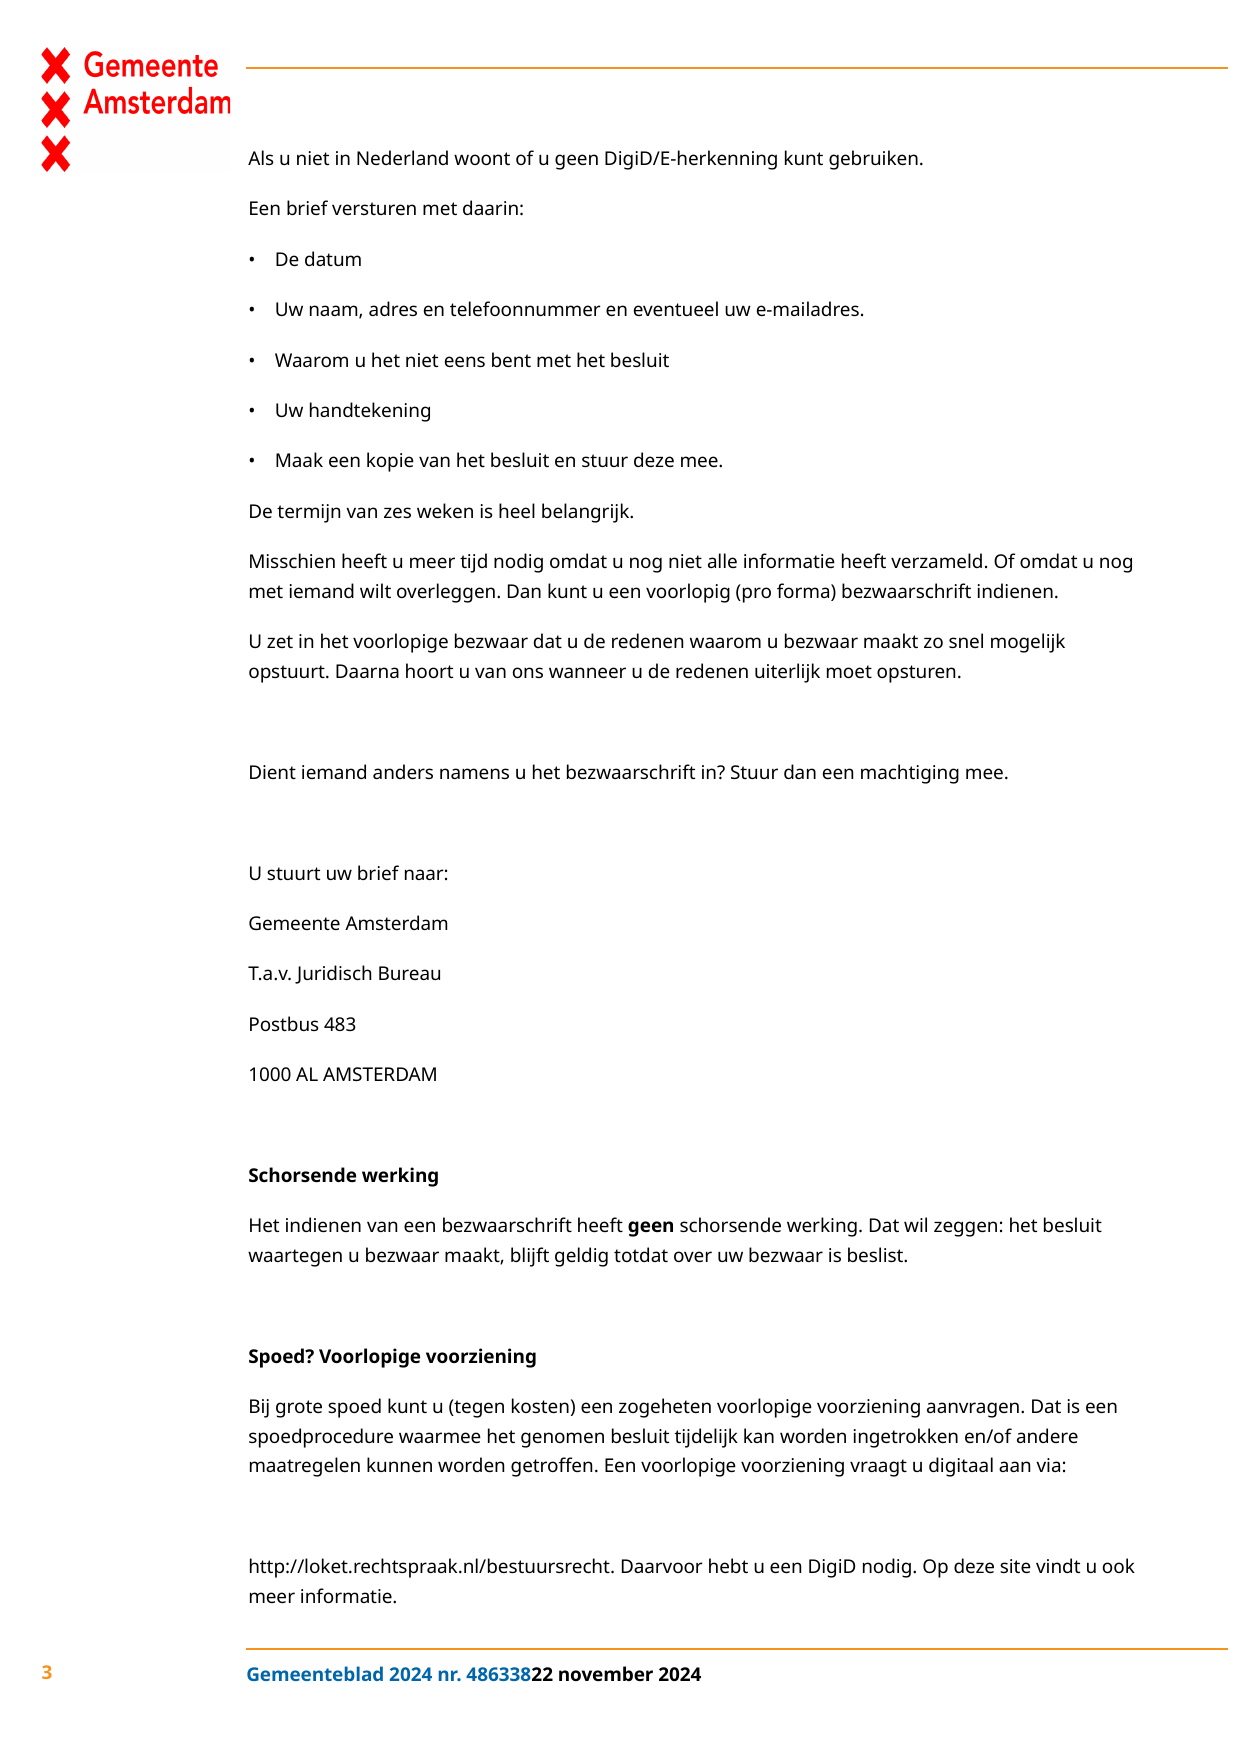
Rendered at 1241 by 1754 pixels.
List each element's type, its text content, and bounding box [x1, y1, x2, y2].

text • De datum [248, 246, 1152, 272]
text U stuurt uw brief naar: [248, 860, 1152, 886]
picture [41, 47, 231, 172]
text 1000 AL AMSTERDAM [248, 1061, 1152, 1087]
text Gemeente Amsterdam [248, 910, 1152, 936]
text T.a.v. Juridisch Bureau [248, 961, 1152, 986]
text • Uw naam, adres en telefoonnummer en eventueel uw e-mailadres. [248, 296, 1152, 322]
text Bij grote spoed kunt u (tegen kosten) een zogeheten voorlopige voorziening aanvragen. Dat is een spoedprocedure waarmee het genomen besluit tijdelijk kan worden ingetrokken en/of andere maatregelen kunnen worden getroffen. Een voorlopige voorziening vraagt u digitaal aan via: [248, 1393, 1152, 1478]
text • Waarom u het niet eens bent met het besluit [248, 347, 1152, 373]
text Een brief versturen met daarin: [248, 196, 1152, 221]
text http://loket.rechtspraak.nl/bestuursrecht. Daarvoor hebt u een DigiD nodig. Op deze site vindt u ook meer informatie. [248, 1553, 1152, 1609]
text De termijn van zes weken is heel belangrijk. [248, 498, 1152, 524]
text Als u niet in Nederland woont of u geen DigiD/E-herkenning kunt gebruiken. [248, 145, 1152, 171]
text • Maak een kopie van het besluit en stuur deze mee. [248, 448, 1152, 473]
text Misschien heeft u meer tijd nodig omdat u nog niet alle informatie heeft verzameld. Of omdat u nog met iemand wilt overleggen. Dan kunt u een voorlopig (pro forma) bezwaarschrift indienen. [248, 548, 1152, 604]
text Schorsende werking [248, 1162, 1152, 1188]
text • Uw handtekening [248, 397, 1152, 423]
text U zet in het voorlopige bezwaar dat u de redenen waarom u bezwaar maakt zo snel mogelijk opstuurt. Daarna hoort u van ons wanneer u de redenen uiterlijk moet opsturen. [248, 628, 1152, 684]
text Dient iemand anders namens u het bezwaarschrift in? Stuur dan een machtiging mee. [248, 759, 1152, 785]
text Postbus 483 [248, 1011, 1152, 1037]
text Het indienen van een bezwaarschrift heeft geen schorsende werking. Dat wil zeggen: het besluit waartegen u bezwaar maakt, blijft geldig totdat over uw bezwaar is beslist. [248, 1213, 1152, 1268]
text Spoed? Voorlopige voorziening [248, 1343, 1152, 1369]
